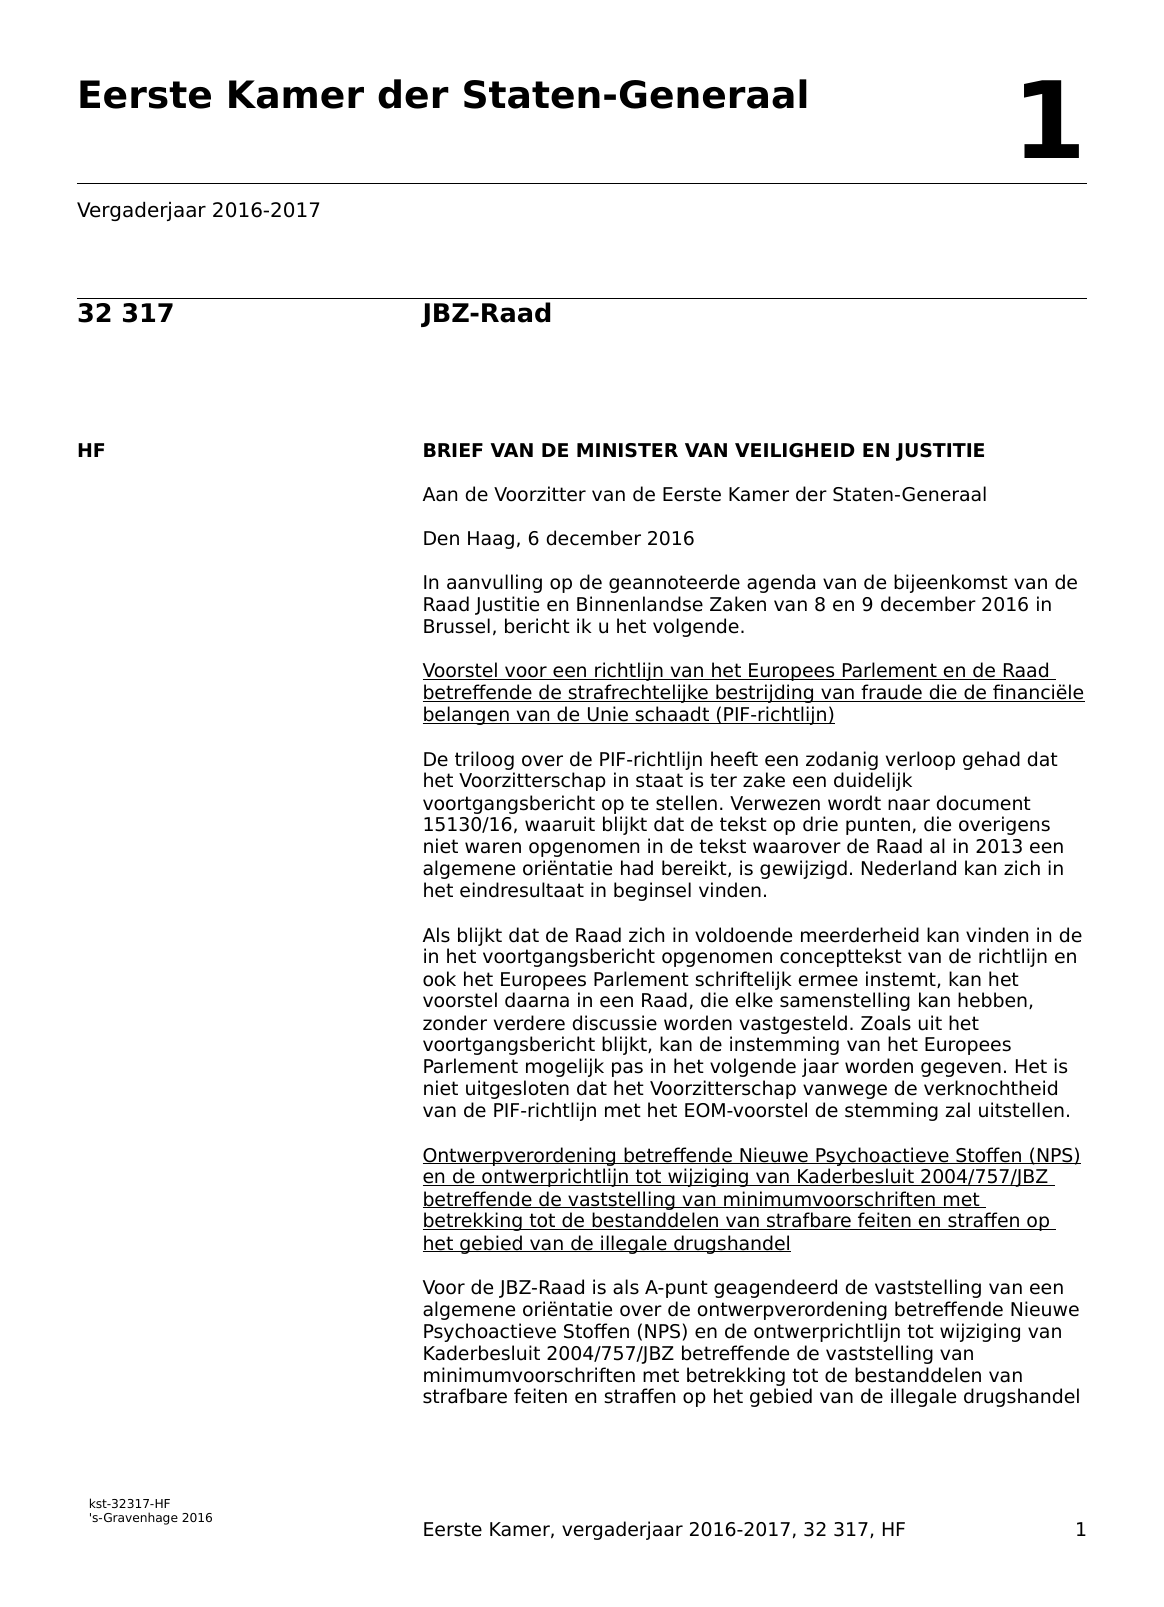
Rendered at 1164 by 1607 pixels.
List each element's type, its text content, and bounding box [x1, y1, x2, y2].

text kst-32317-HF [88, 1497, 323, 1511]
subtitle Voorstel voor een richtlijn van het Europees Parlement en de Raad betreffende de strafrechtelijke bestrijding van fraude die de financiële belangen van de Unie schaadt (PIF-richtlijn) [422, 660, 1087, 726]
subtitle HF BRIEF VAN DE MINISTER VAN VEILIGHEID EN JUSTITIE [77, 440, 1087, 462]
text De triloog over de PIF-richtlijn heeft een zodanig verloop gehad dat het Voorzitterschap in staat is ter zake een duidelijk voortgangsbericht op te stellen. Verwezen wordt naar document 15130/16, waaruit blijkt dat de tekst op drie punten, die overigens niet waren opgenomen in de tekst waarover de Raad al in 2013 een algemene oriëntatie had bereikt, is gewijzigd. Nederland kan zich in het eindresultaat in beginsel vinden. [422, 748, 1087, 902]
table_header 1 [886, 59, 1087, 183]
table_header Eerste Kamer der Staten-Generaal [77, 59, 886, 183]
subtitle 32 317 JBZ-Raad [77, 299, 1087, 329]
text Den Haag, 6 december 2016 [422, 528, 1087, 550]
table_cell Vergaderjaar 2016-2017 [77, 184, 1087, 298]
text 's-Gravenhage 2016 [88, 1511, 323, 1525]
text In aanvulling op de geannoteerde agenda van de bijeenkomst van de Raad Justitie en Binnenlandse Zaken van 8 en 9 december 2016 in Brussel, bericht ik u het volgende. [422, 572, 1087, 638]
subtitle Ontwerpverordening betreffende Nieuwe Psychoactieve Stoffen (NPS) en de ontwerprichtlijn tot wijziging van Kaderbesluit 2004/757/JBZ betreffende de vaststelling van minimumvoorschriften met betrekking tot de bestanddelen van strafbare feiten en straffen op het gebied van de illegale drugshandel [422, 1144, 1087, 1254]
text Aan de Voorzitter van de Eerste Kamer der Staten-Generaal [422, 484, 1087, 506]
text Als blijkt dat de Raad zich in voldoende meerderheid kan vinden in de in het voortgangsbericht opgenomen concepttekst van de richtlijn en ook het Europees Parlement schriftelijk ermee instemt, kan het voorstel daarna in een Raad, die elke samenstelling kan hebben, zonder verdere discussie worden vastgesteld. Zoals uit het voortgangsbericht blijkt, kan de instemming van het Europees Parlement mogelijk pas in het volgende jaar worden gegeven. Het is niet uitgesloten dat het Voorzitterschap vanwege de verknochtheid van de PIF-richtlijn met het EOM-voorstel de stemming zal uitstellen. [422, 924, 1087, 1122]
text Voor de JBZ-Raad is als A-punt geagendeerd de vaststelling van een algemene oriëntatie over de ontwerpverordening betreffende Nieuwe Psychoactieve Stoffen (NPS) en de ontwerprichtlijn tot wijziging van Kaderbesluit 2004/757/JBZ betreffende de vaststelling van minimumvoorschriften met betrekking tot de bestanddelen van strafbare feiten en straffen op het gebied van de illegale drugshandel [422, 1277, 1087, 1408]
